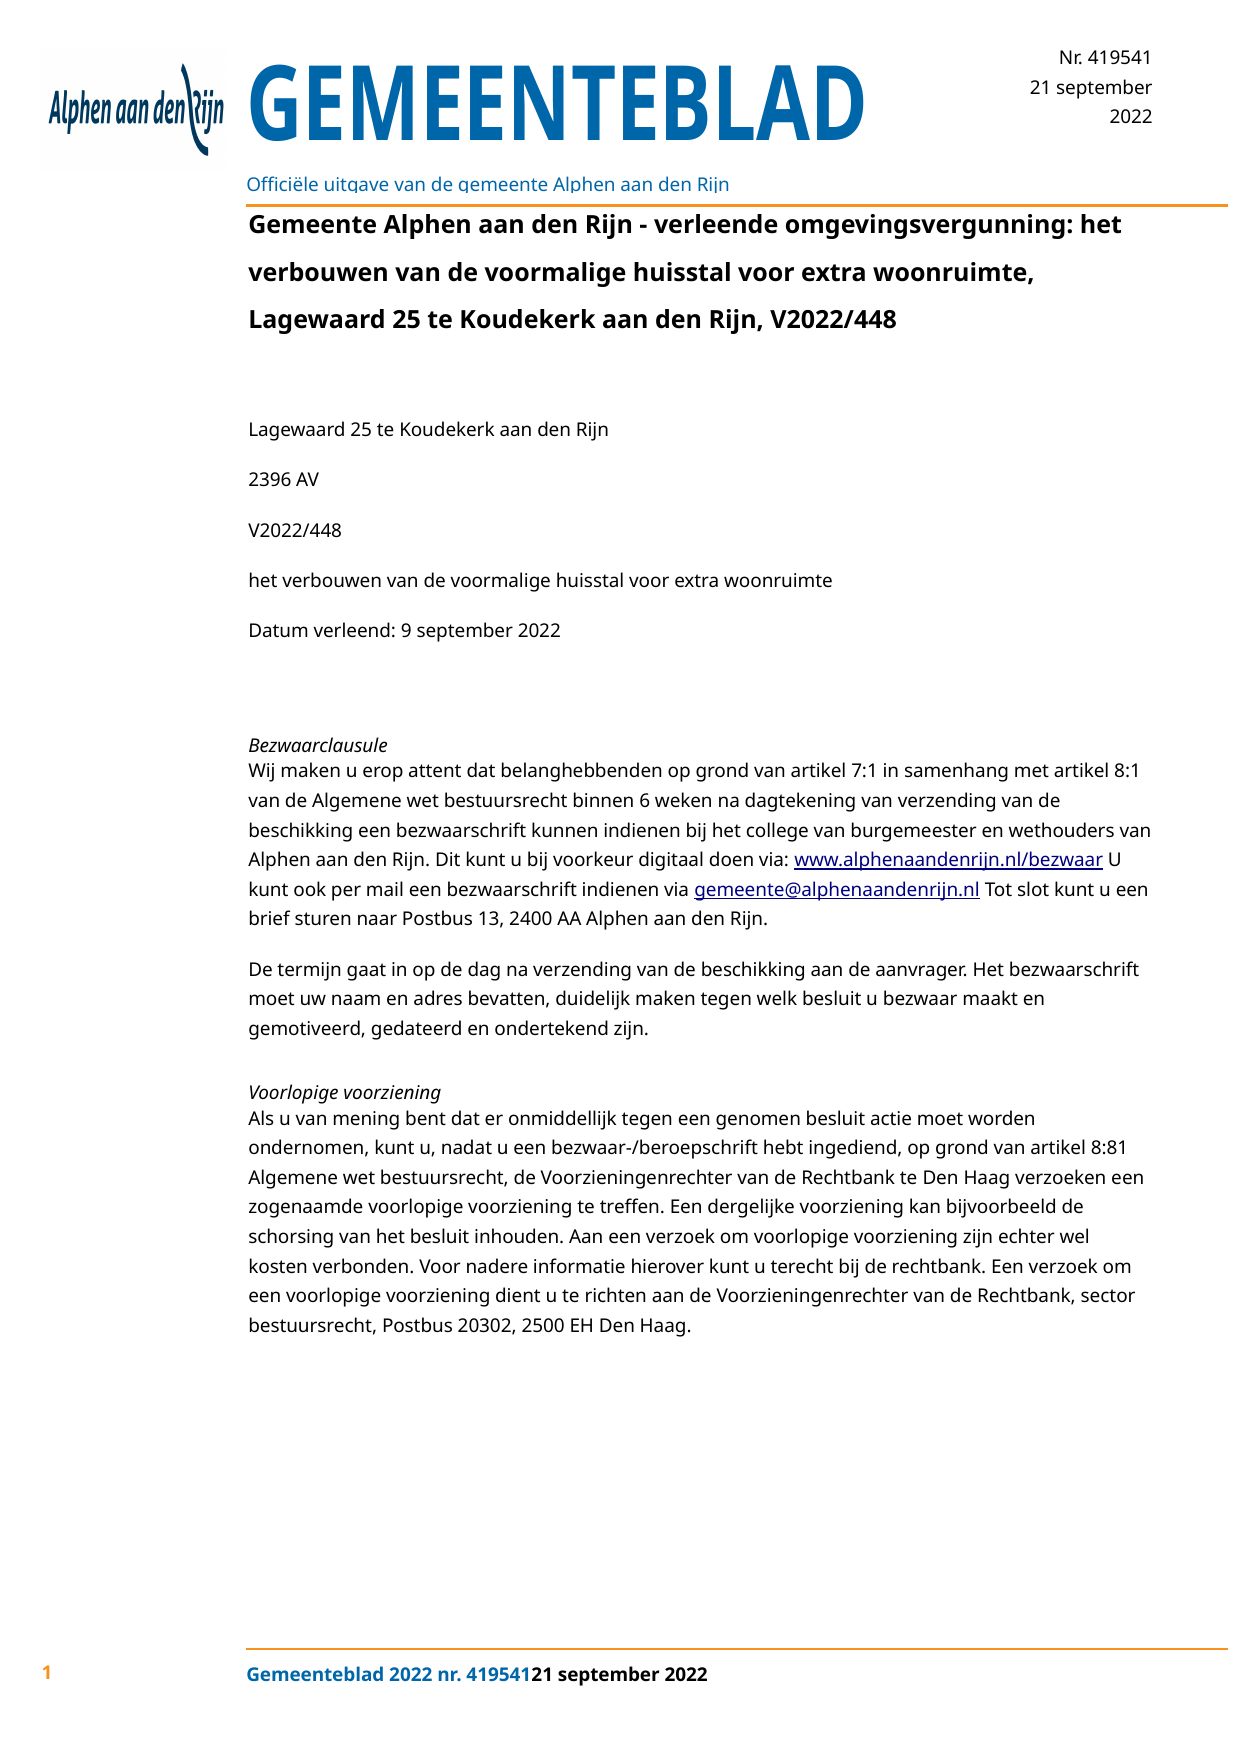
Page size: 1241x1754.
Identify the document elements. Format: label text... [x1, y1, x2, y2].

text Voorlopige voorziening [248, 1079, 1152, 1105]
text Lagewaard 25 te Koudekerk aan den Rijn [248, 416, 1152, 442]
text De termijn gaat in op de dag na verzending van de beschikking aan de aanvrager. Het bezwaarschrift moet uw naam en adres bevatten, duidelijk maken tegen welk besluit u bezwaar maakt en gemotiveerd, gedateerd en ondertekend zijn. [248, 956, 1152, 1041]
text 2396 AV [248, 466, 1152, 492]
text Als u van mening bent dat er onmiddellijk tegen een genomen besluit actie moet worden ondernomen, kunt u, nadat u een bezwaar-/beroepschrift hebt ingediend, op grond van artikel 8:81 Algemene wet bestuursrecht, de Voorzieningenrechter van de Rechtbank te Den Haag verzoeken een zogenaamde voorlopige voorziening te treffen. Een dergelijke voorziening kan bijvoorbeeld de schorsing van het besluit inhouden. Aan een verzoek om voorlopige voorziening zijn echter wel kosten verbonden. Voor nadere informatie hierover kunt u terecht bij de rechtbank. Een verzoek om een voorlopige voorziening dient u te richten aan de Voorzieningenrechter van de Rechtbank, sector bestuursrecht, Postbus 20302, 2500 EH Den Haag. [248, 1105, 1152, 1338]
text Gemeente Alphen aan den Rijn - verleende omgevingsvergunning: het verbouwen van de voormalige huisstal voor extra woonruimte, Lagewaard 25 te Koudekerk aan den Rijn, V2022/448 [248, 207, 1152, 336]
text Bezwaarclausule [248, 732, 1152, 758]
text het verbouwen van de voormalige huisstal voor extra woonruimte [248, 567, 1152, 593]
text Wij maken u erop attent dat belanghebbenden op grond van artikel 7:1 in samenhang met artikel 8:1 van de Algemene wet bestuursrecht binnen 6 weken na dagtekening van verzending van de beschikking een bezwaarschrift kunnen indienen bij het college van burgemeester en wethouders van Alphen aan den Rijn. Dit kunt u bij voorkeur digitaal doen via: www.alphenaandenrijn.nl/bezwaar U kunt ook per mail een bezwaarschrift indienen via gemeente@alphenaandenrijn.nl Tot slot kunt u een brief sturen naar Postbus 13, 2400 AA Alphen aan den Rijn. [248, 758, 1152, 931]
picture [41, 47, 231, 172]
text V2022/448 [248, 517, 1152, 542]
text Datum verleend: 9 september 2022 [248, 618, 1152, 643]
